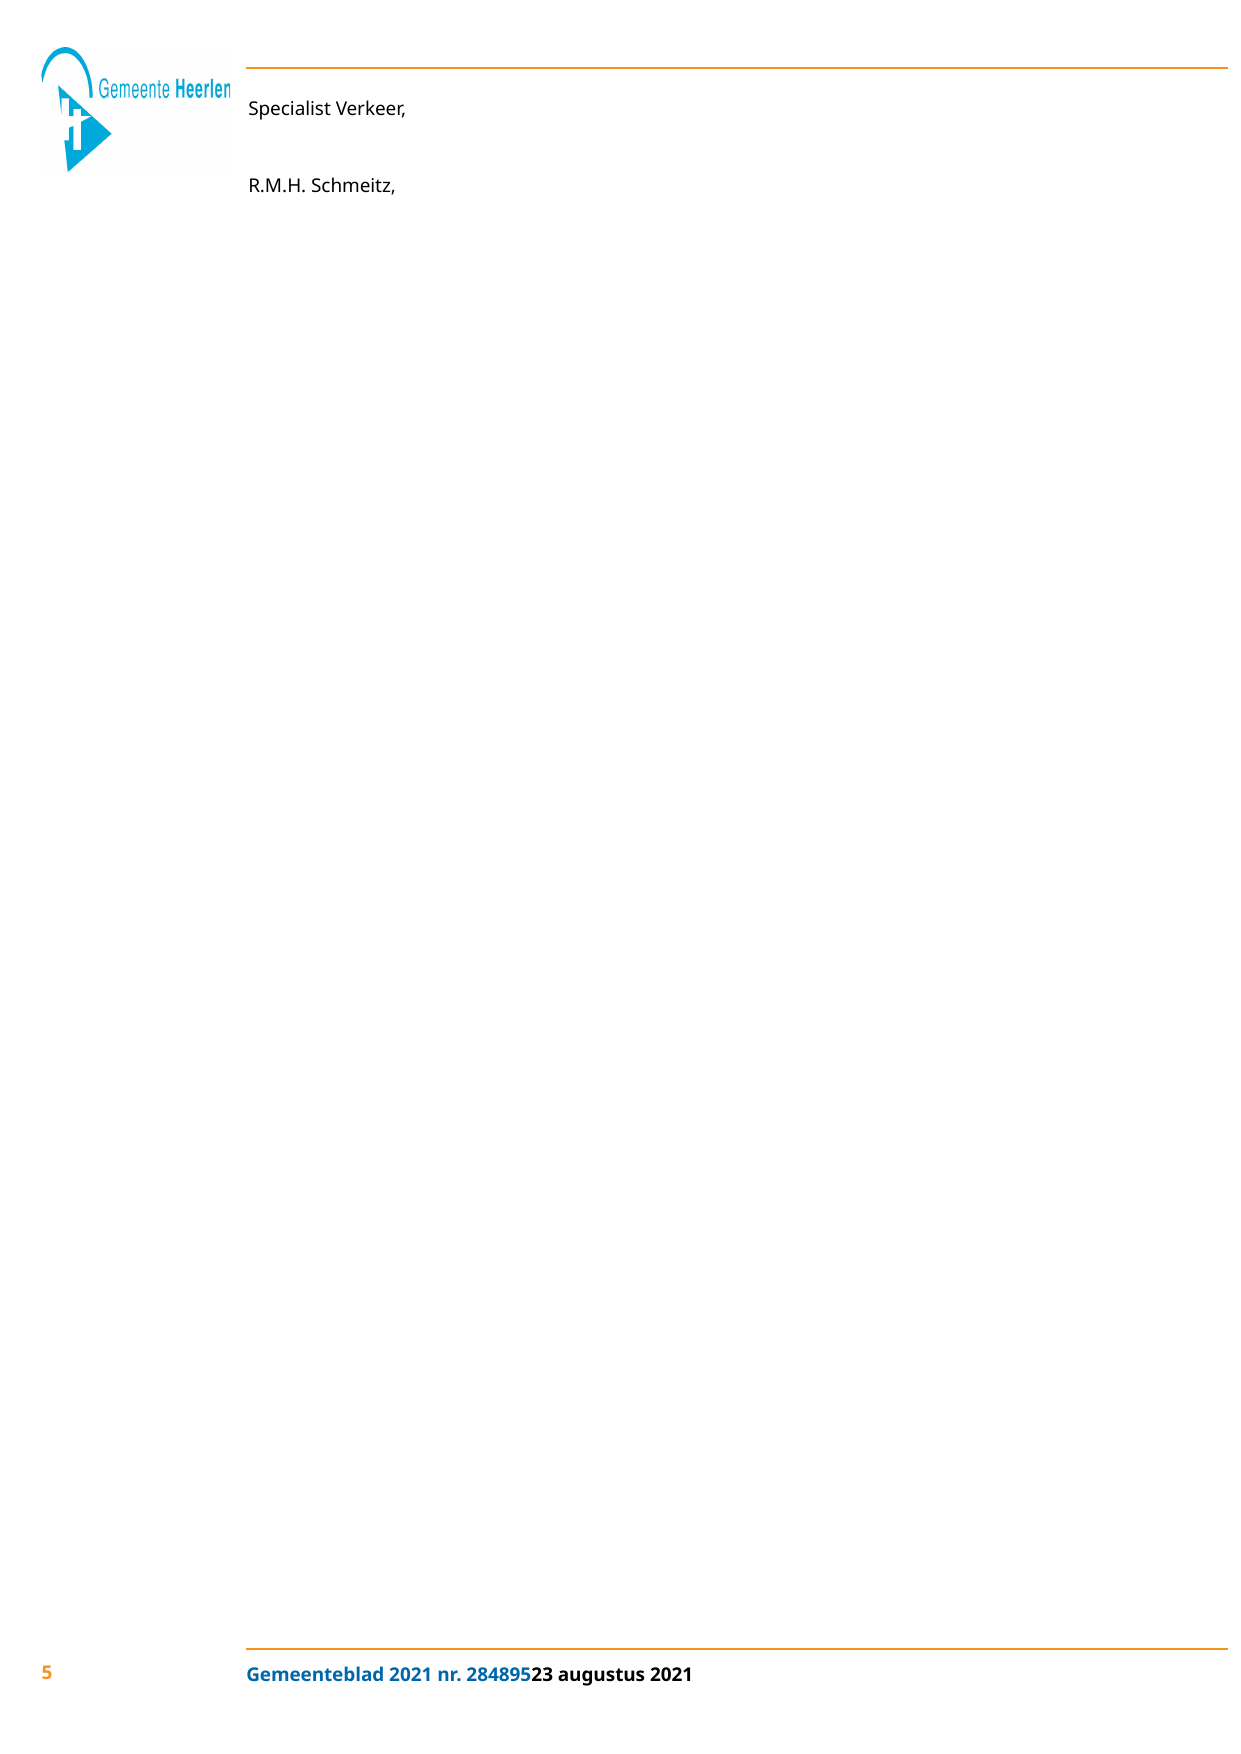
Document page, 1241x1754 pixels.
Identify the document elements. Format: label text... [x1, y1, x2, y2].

picture [41, 47, 231, 172]
picture [41, 47, 59, 70]
text R.M.H. Schmeitz, [248, 172, 1152, 198]
text Specialist Verkeer, [248, 95, 1152, 121]
